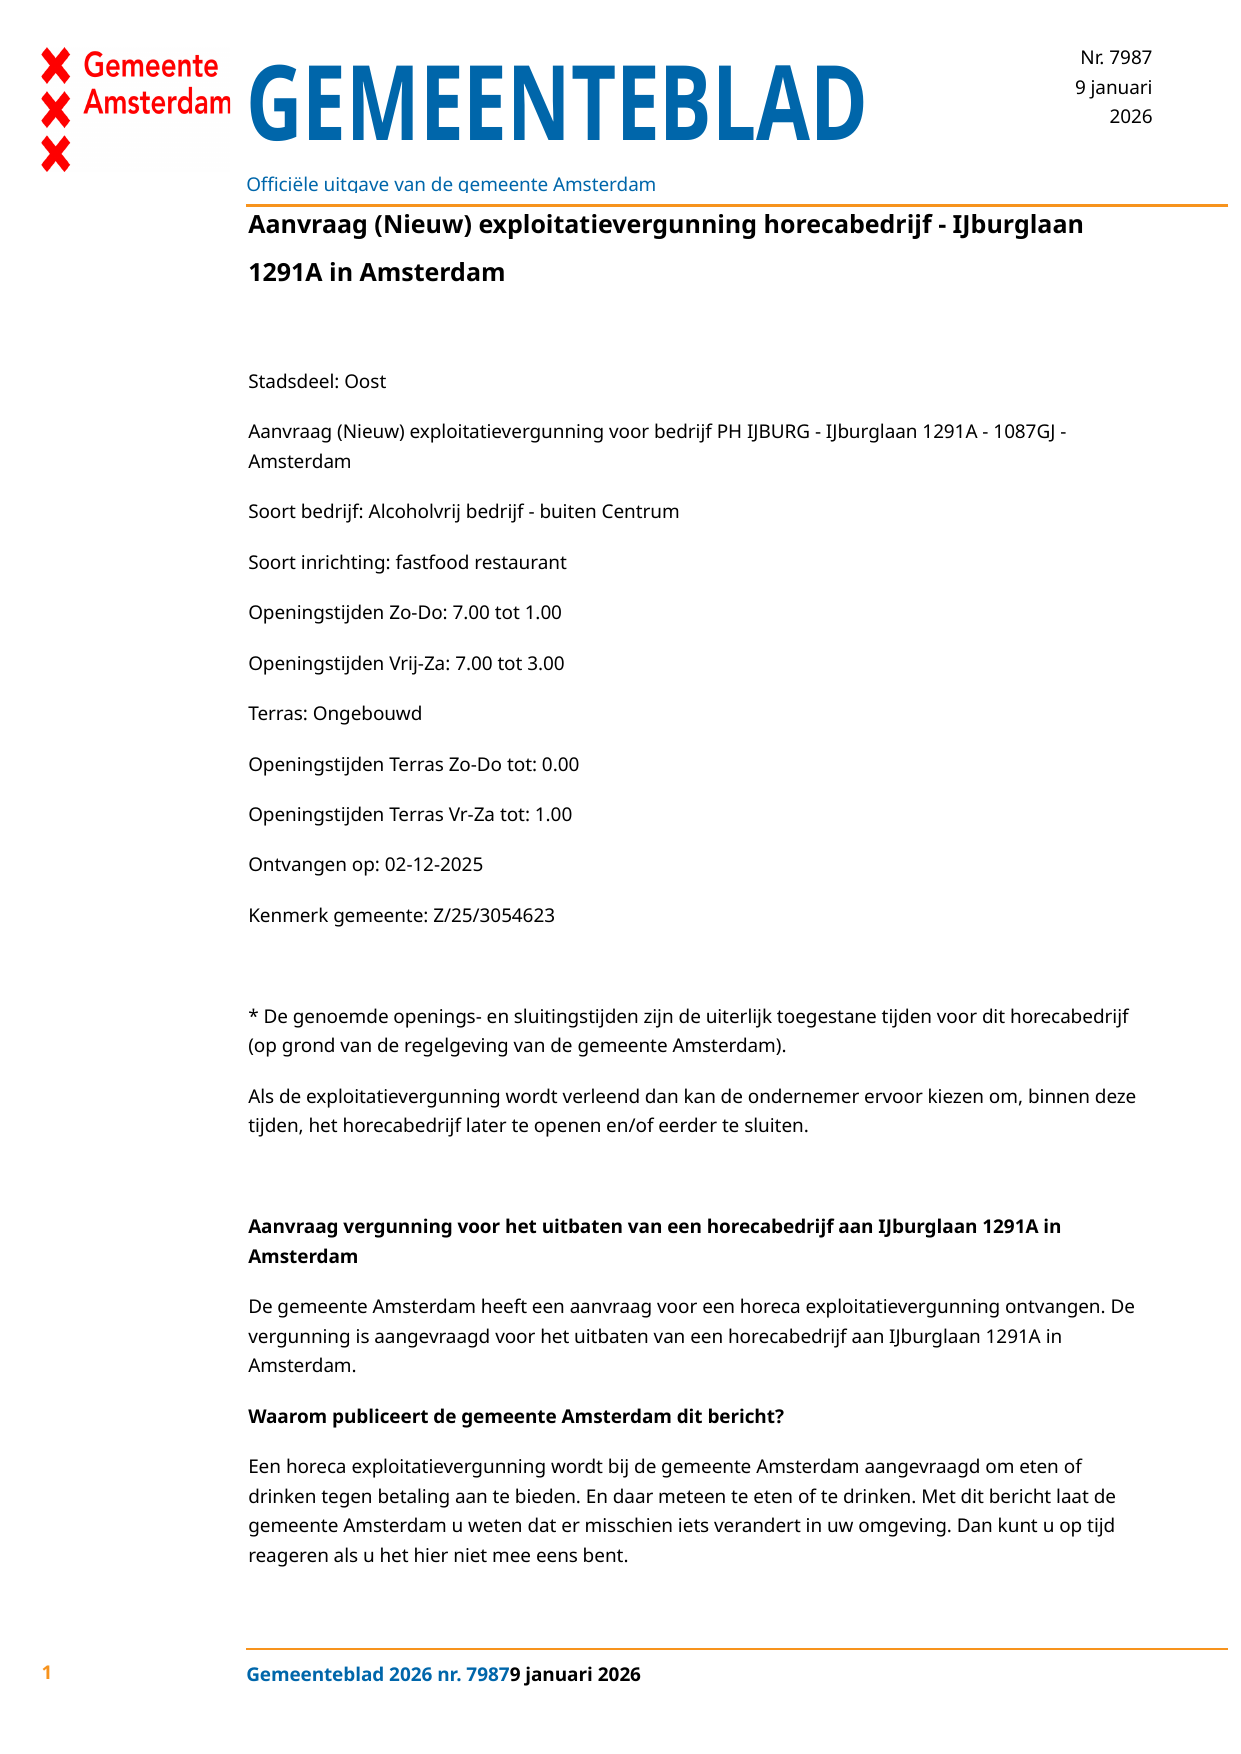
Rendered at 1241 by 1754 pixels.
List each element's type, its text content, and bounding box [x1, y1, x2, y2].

text Openingstijden Terras Vr-Za tot: 1.00 [248, 801, 1152, 827]
text Aanvraag (Nieuw) exploitatievergunning horecabedrijf - IJburglaan 1291A in Amsterdam [248, 207, 1152, 288]
text De gemeente Amsterdam heeft een aanvraag voor een horeca exploitatievergunning ontvangen. De vergunning is aangevraagd voor het uitbaten van een horecabedrijf aan IJburglaan 1291A in Amsterdam. [248, 1293, 1152, 1378]
text Openingstijden Terras Zo-Do tot: 0.00 [248, 751, 1152, 777]
text Ontvangen op: 02-12-2025 [248, 852, 1152, 877]
text Kenmerk gemeente: Z/25/3054623 [248, 902, 1152, 928]
text Waarom publiceert de gemeente Amsterdam dit bericht? [248, 1403, 1152, 1429]
text Terras: Ongebouwd [248, 700, 1152, 726]
text Openingstijden Zo-Do: 7.00 tot 1.00 [248, 599, 1152, 625]
text Aanvraag (Nieuw) exploitatievergunning voor bedrijf PH IJBURG - IJburglaan 1291A - 1087GJ - Amsterdam [248, 419, 1152, 474]
text Soort inrichting: fastfood restaurant [248, 549, 1152, 575]
text Openingstijden Vrij-Za: 7.00 tot 3.00 [248, 650, 1152, 676]
text Aanvraag vergunning voor het uitbaten van een horecabedrijf aan IJburglaan 1291A in Amsterdam [248, 1213, 1152, 1269]
text Stadsdeel: Oost [248, 368, 1152, 394]
text Als de exploitatievergunning wordt verleend dan kan de ondernemer ervoor kiezen om, binnen deze tijden, het horecabedrijf later te openen en/of eerder te sluiten. [248, 1083, 1152, 1138]
text Een horeca exploitatievergunning wordt bij de gemeente Amsterdam aangevraagd om eten of drinken tegen betaling aan te bieden. En daar meteen te eten of te drinken. Met dit bericht laat de gemeente Amsterdam u weten dat er misschien iets verandert in uw omgeving. Dan kunt u op tijd reageren als u het hier niet mee eens bent. [248, 1453, 1152, 1568]
text Soort bedrijf: Alcoholvrij bedrijf - buiten Centrum [248, 499, 1152, 524]
text * De genoemde openings- en sluitingstijden zijn de uiterlijk toegestane tijden voor dit horecabedrijf (op grond van de regelgeving van de gemeente Amsterdam). [248, 1003, 1152, 1058]
picture [41, 47, 231, 172]
